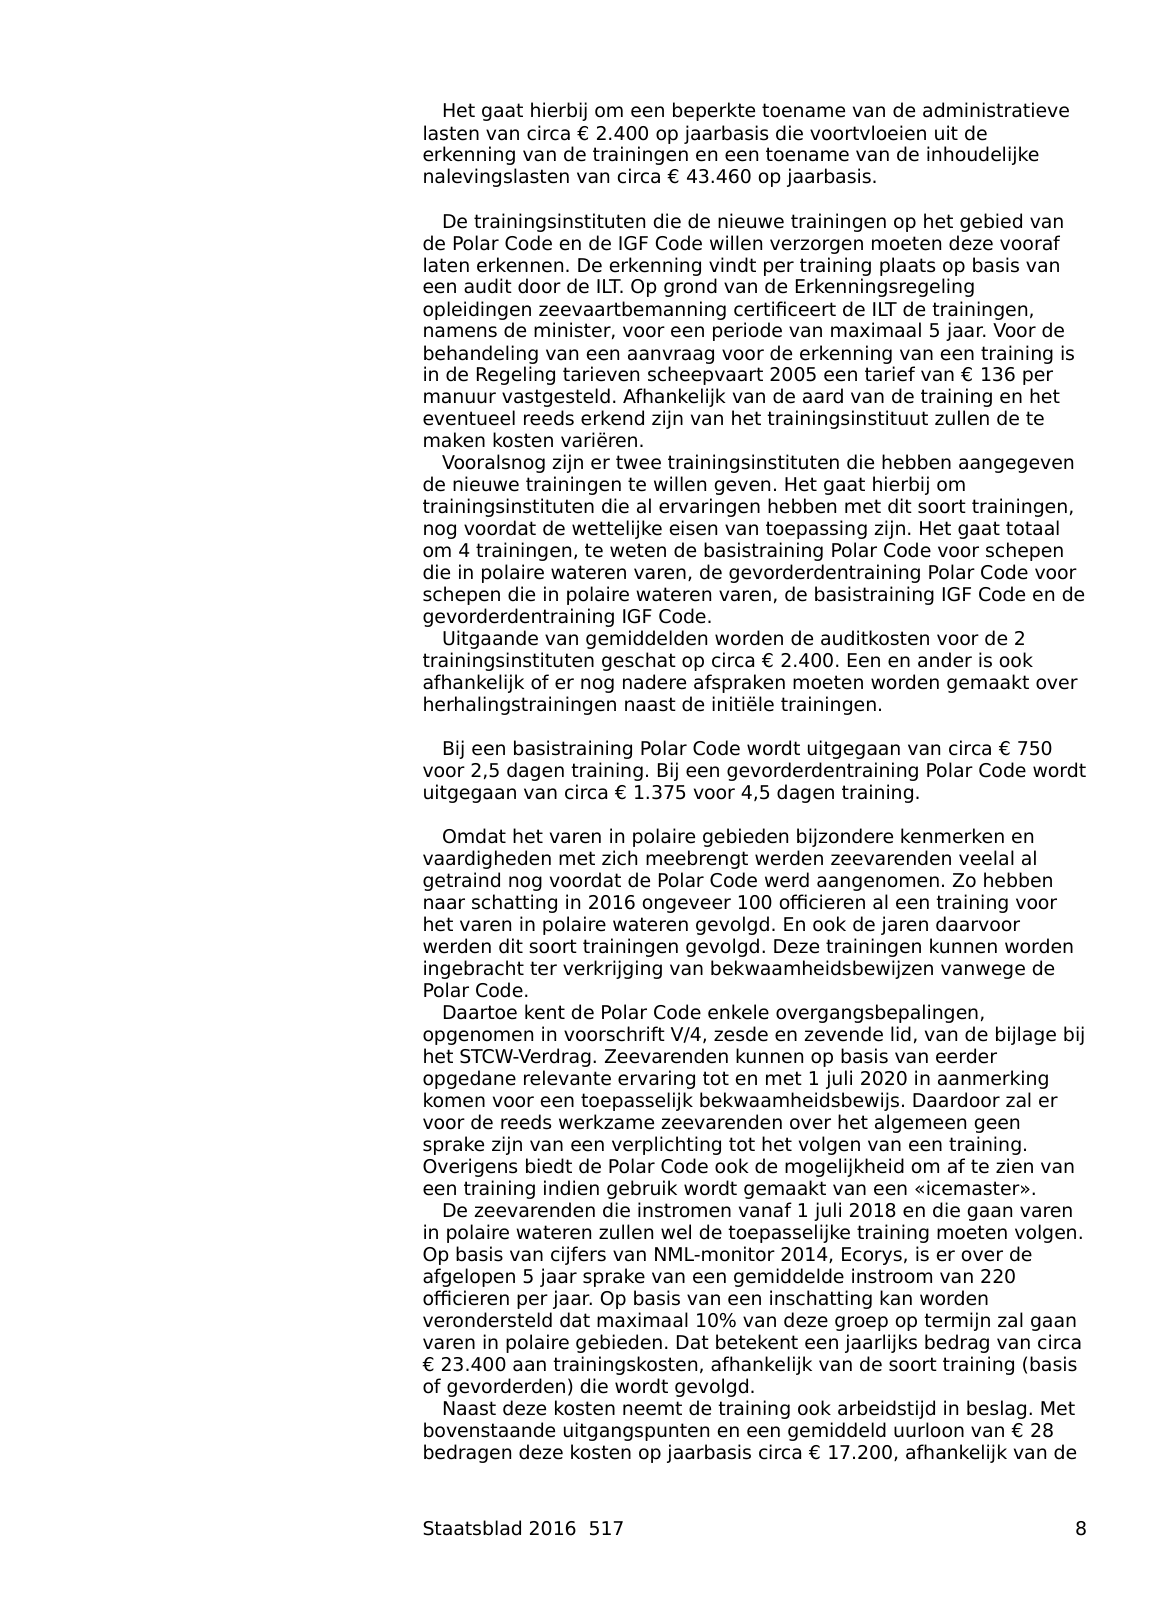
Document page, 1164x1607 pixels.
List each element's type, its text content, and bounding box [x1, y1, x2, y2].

text Uitgaande van gemiddelden worden de auditkosten voor de 2 trainingsinstituten geschat op circa € 2.400. Een en ander is ook afhankelijk of er nog nadere afspraken moeten worden gemaakt over herhalingstrainingen naast de initiële trainingen. [422, 628, 1087, 716]
text De trainingsinstituten die de nieuwe trainingen op het gebied van de Polar Code en de IGF Code willen verzorgen moeten deze vooraf laten erkennen. De erkenning vindt per training plaats op basis van een audit door de ILT. Op grond van de Erkenningsregeling opleidingen zeevaartbemanning certificeert de ILT de trainingen, namens de minister, voor een periode van maximaal 5 jaar. Voor de behandeling van een aanvraag voor de erkenning van een training is in de Regeling tarieven scheepvaart 2005 een tarief van € 136 per manuur vastgesteld. Afhankelijk van de aard van de training en het eventueel reeds erkend zijn van het trainingsinstituut zullen de te maken kosten variëren. [422, 211, 1087, 452]
text Omdat het varen in polaire gebieden bijzondere kenmerken en vaardigheden met zich meebrengt werden zeevarenden veelal al getraind nog voordat de Polar Code werd aangenomen. Zo hebben naar schatting in 2016 ongeveer 100 officieren al een training voor het varen in polaire wateren gevolgd. En ook de jaren daarvoor werden dit soort trainingen gevolgd. Deze trainingen kunnen worden ingebracht ter verkrijging van bekwaamheidsbewijzen vanwege de Polar Code. [422, 826, 1087, 1002]
text Het gaat hierbij om een beperkte toename van de administratieve lasten van circa € 2.400 op jaarbasis die voortvloeien uit de erkenning van de trainingen en een toename van de inhoudelijke nalevingslasten van circa € 43.460 op jaarbasis. [422, 100, 1087, 188]
text Bij een basistraining Polar Code wordt uitgegaan van circa € 750 voor 2,5 dagen training. Bij een gevorderdentraining Polar Code wordt uitgegaan van circa € 1.375 voor 4,5 dagen training. [422, 738, 1087, 804]
text De zeevarenden die instromen vanaf 1 juli 2018 en die gaan varen in polaire wateren zullen wel de toepasselijke training moeten volgen. Op basis van cijfers van NML-monitor 2014, Ecorys, is er over de afgelopen 5 jaar sprake van een gemiddelde instroom van 220 officieren per jaar. Op basis van een inschatting kan worden verondersteld dat maximaal 10% van deze groep op termijn zal gaan varen in polaire gebieden. Dat betekent een jaarlijks bedrag van circa € 23.400 aan trainingskosten, afhankelijk van de soort training (basis of gevorderden) die wordt gevolgd. [422, 1200, 1087, 1398]
text Vooralsnog zijn er twee trainingsinstituten die hebben aangegeven de nieuwe trainingen te willen geven. Het gaat hierbij om trainingsinstituten die al ervaringen hebben met dit soort trainingen, nog voordat de wettelijke eisen van toepassing zijn. Het gaat totaal om 4 trainingen, te weten de basistraining Polar Code voor schepen die in polaire wateren varen, de gevorderdentraining Polar Code voor schepen die in polaire wateren varen, de basistraining IGF Code en de gevorderdentraining IGF Code. [422, 452, 1087, 628]
text Daartoe kent de Polar Code enkele overgangsbepalingen, opgenomen in voorschrift V/4, zesde en zevende lid, van de bijlage bij het STCW-Verdrag. Zeevarenden kunnen op basis van eerder opgedane relevante ervaring tot en met 1 juli 2020 in aanmerking komen voor een toepasselijk bekwaamheidsbewijs. Daardoor zal er voor de reeds werkzame zeevarenden over het algemeen geen sprake zijn van een verplichting tot het volgen van een training. Overigens biedt de Polar Code ook de mogelijkheid om af te zien van een training indien gebruik wordt gemaakt van een «icemaster». [422, 1002, 1087, 1200]
text Naast deze kosten neemt de training ook arbeidstijd in beslag. Met bovenstaande uitgangspunten en een gemiddeld uurloon van € 28 bedragen deze kosten op jaarbasis circa € 17.200, afhankelijk van de [422, 1398, 1087, 1464]
